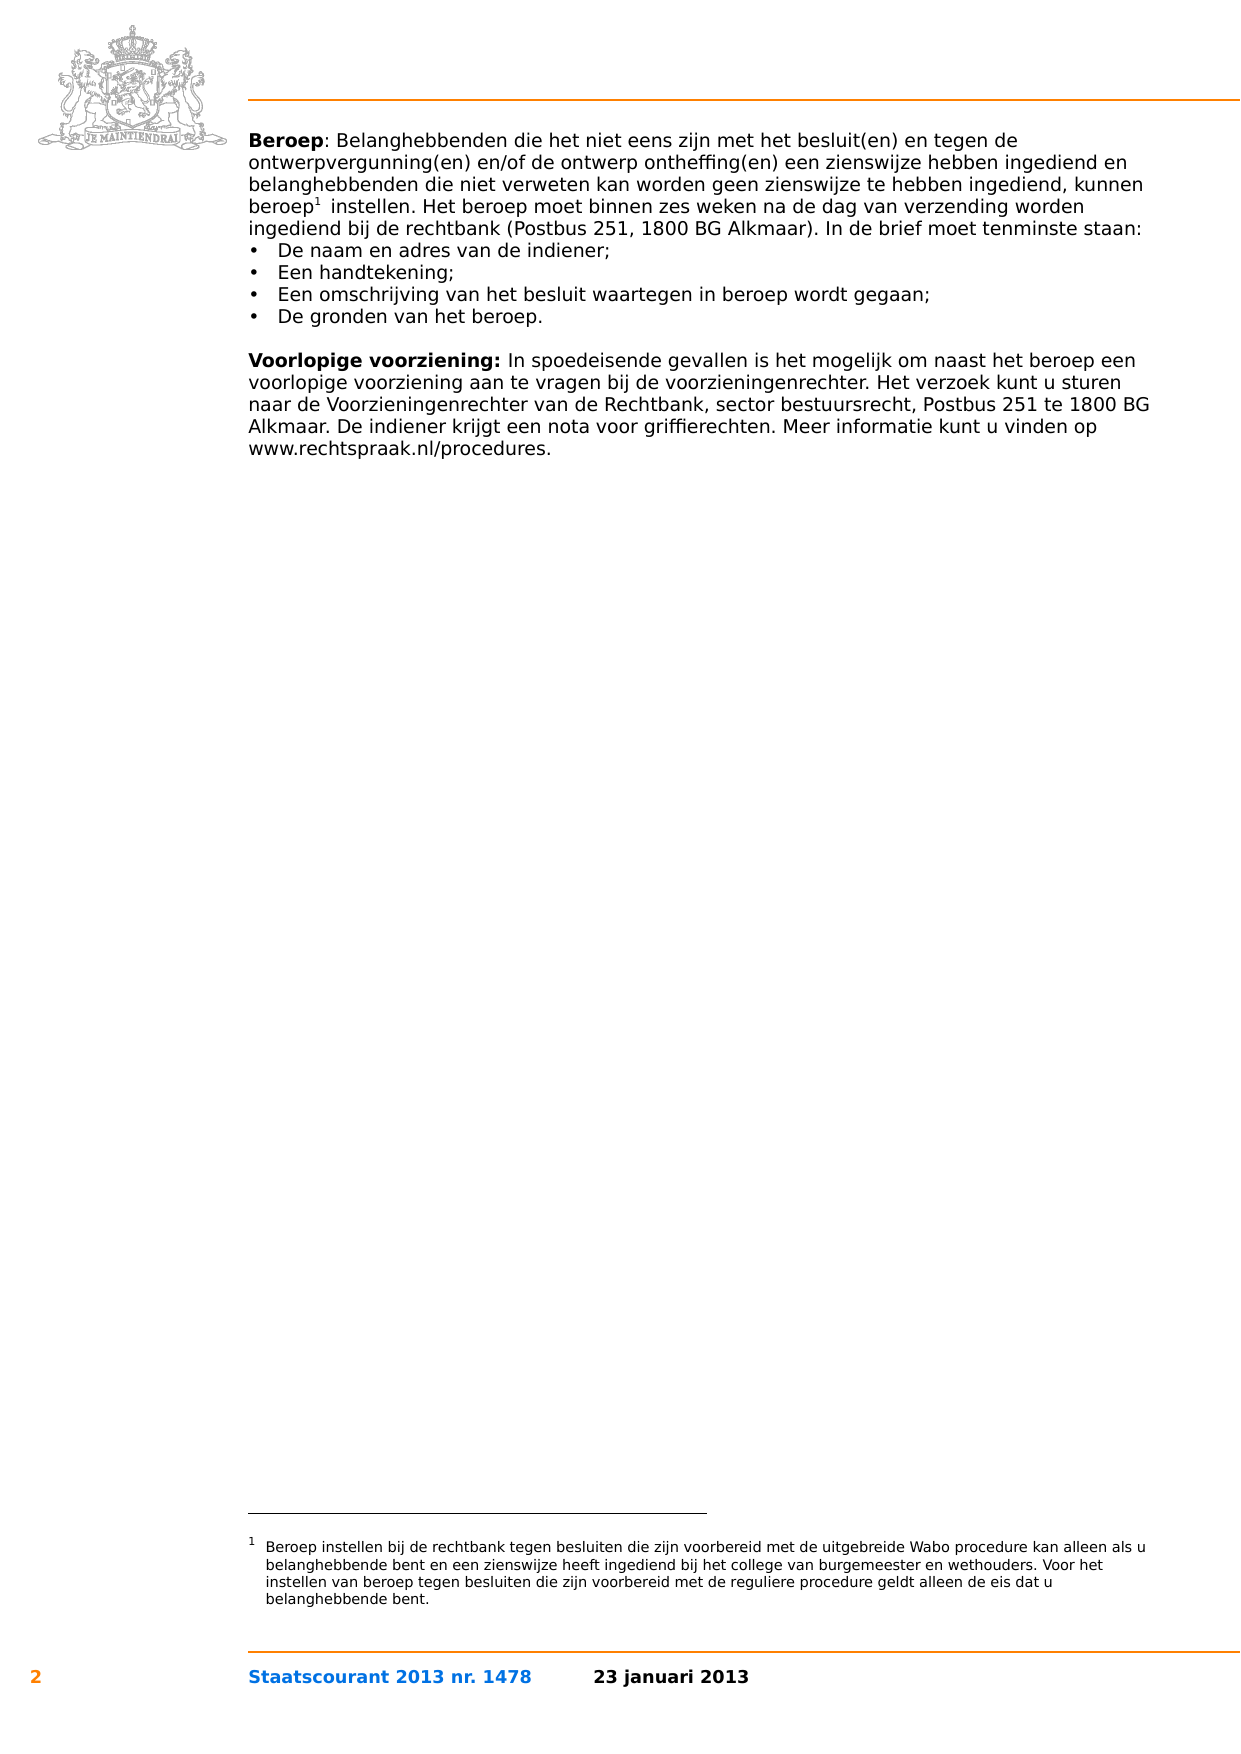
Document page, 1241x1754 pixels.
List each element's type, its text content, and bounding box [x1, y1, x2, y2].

text • Een handtekening; [248, 262, 1163, 284]
text Voorlopige voorziening: In spoedeisende gevallen is het mogelijk om naast het beroep een voorlopige voorziening aan te vragen bij de voorzieningenrechter. Het verzoek kunt u sturen naar de Voorzieningenrechter van de Rechtbank, sector bestuursrecht, Postbus 251 te 1800 BG Alkmaar. De indiener krijgt een nota voor griffierechten. Meer informatie kunt u vinden op www.rechtspraak.nl/procedures. [248, 349, 1163, 459]
text • De naam en adres van de indiener; [248, 240, 1163, 262]
text Beroep: Belanghebbenden die het niet eens zijn met het besluit(en) en tegen de ontwerpvergunning(en) en/of de ontwerp ontheffing(en) een zienswijze hebben ingediend en belanghebbenden die niet verweten kan worden geen zienswijze te hebben ingediend, kunnen beroep instellen. Het beroep moet binnen zes weken na de dag van verzending worden ingediend bij de rechtbank (Postbus 251, 1800 BG Alkmaar). In de brief moet tenminste staan: [248, 130, 1163, 240]
text • De gronden van het beroep. [248, 306, 1163, 328]
text • Een omschrijving van het besluit waartegen in beroep wordt gegaan; [248, 284, 1163, 306]
text Beroep instellen bij de rechtbank tegen besluiten die zijn voorbereid met de uitgebreide Wabo procedure kan alleen als u belanghebbende bent en een zienswijze heeft ingediend bij het college van burgemeester en wethouders. Voor het instellen van beroep tegen besluiten die zijn voorbereid met de reguliere procedure geldt alleen de eis dat u belanghebbende bent. [248, 1535, 1163, 1608]
picture [38, 25, 227, 150]
